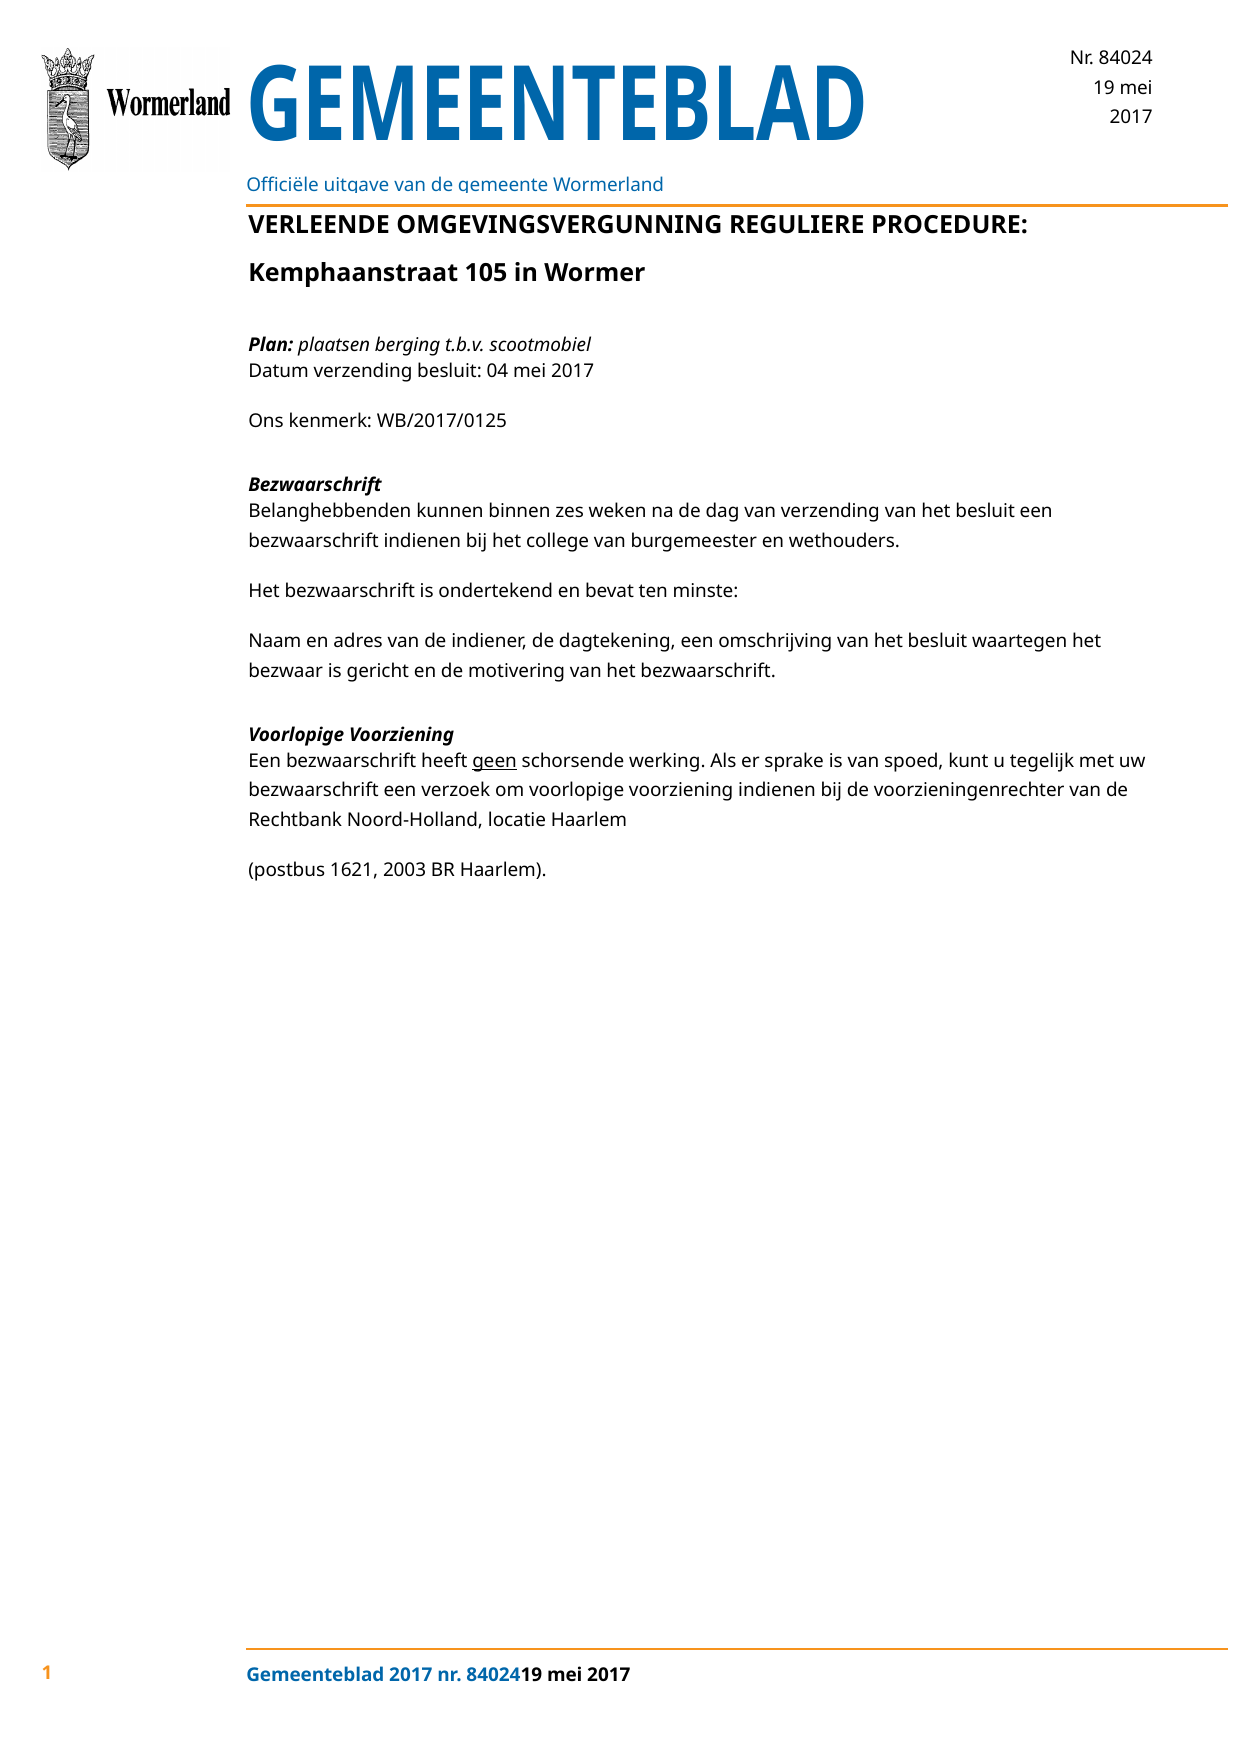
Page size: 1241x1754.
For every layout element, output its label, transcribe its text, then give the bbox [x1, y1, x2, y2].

text VERLEENDE OMGEVINGSVERGUNNING REGULIERE PROCEDURE: Kemphaanstraat 105 in Wormer [248, 207, 1152, 288]
text Voorlopige Voorziening [248, 721, 1152, 747]
picture [41, 47, 231, 172]
text Het bezwaarschrift is ondertekend en bevat ten minste: [248, 577, 1152, 603]
text (postbus 1621, 2003 BR Haarlem). [248, 857, 1152, 882]
text Plan: plaatsen berging t.b.v. scootmobiel [248, 331, 1152, 357]
text Belanghebbenden kunnen binnen zes weken na de dag van verzending van het besluit een bezwaarschrift indienen bij het college van burgemeester en wethouders. [248, 497, 1152, 553]
text Datum verzending besluit: 04 mei 2017 [248, 357, 1152, 383]
text Ons kenmerk: WB/2017/0125 [248, 408, 1152, 433]
text Naam en adres van de indiener, de dagtekening, een omschrijving van het besluit waartegen het bezwaar is gericht en de motivering van het bezwaarschrift. [248, 628, 1152, 683]
text Bezwaarschrift [248, 472, 1152, 497]
text Een bezwaarschrift heeft geen schorsende werking. Als er sprake is van spoed, kunt u tegelijk met uw bezwaarschrift een verzoek om voorlopige voorziening indienen bij de voorzieningenrechter van de Rechtbank Noord-Holland, locatie Haarlem [248, 747, 1152, 832]
